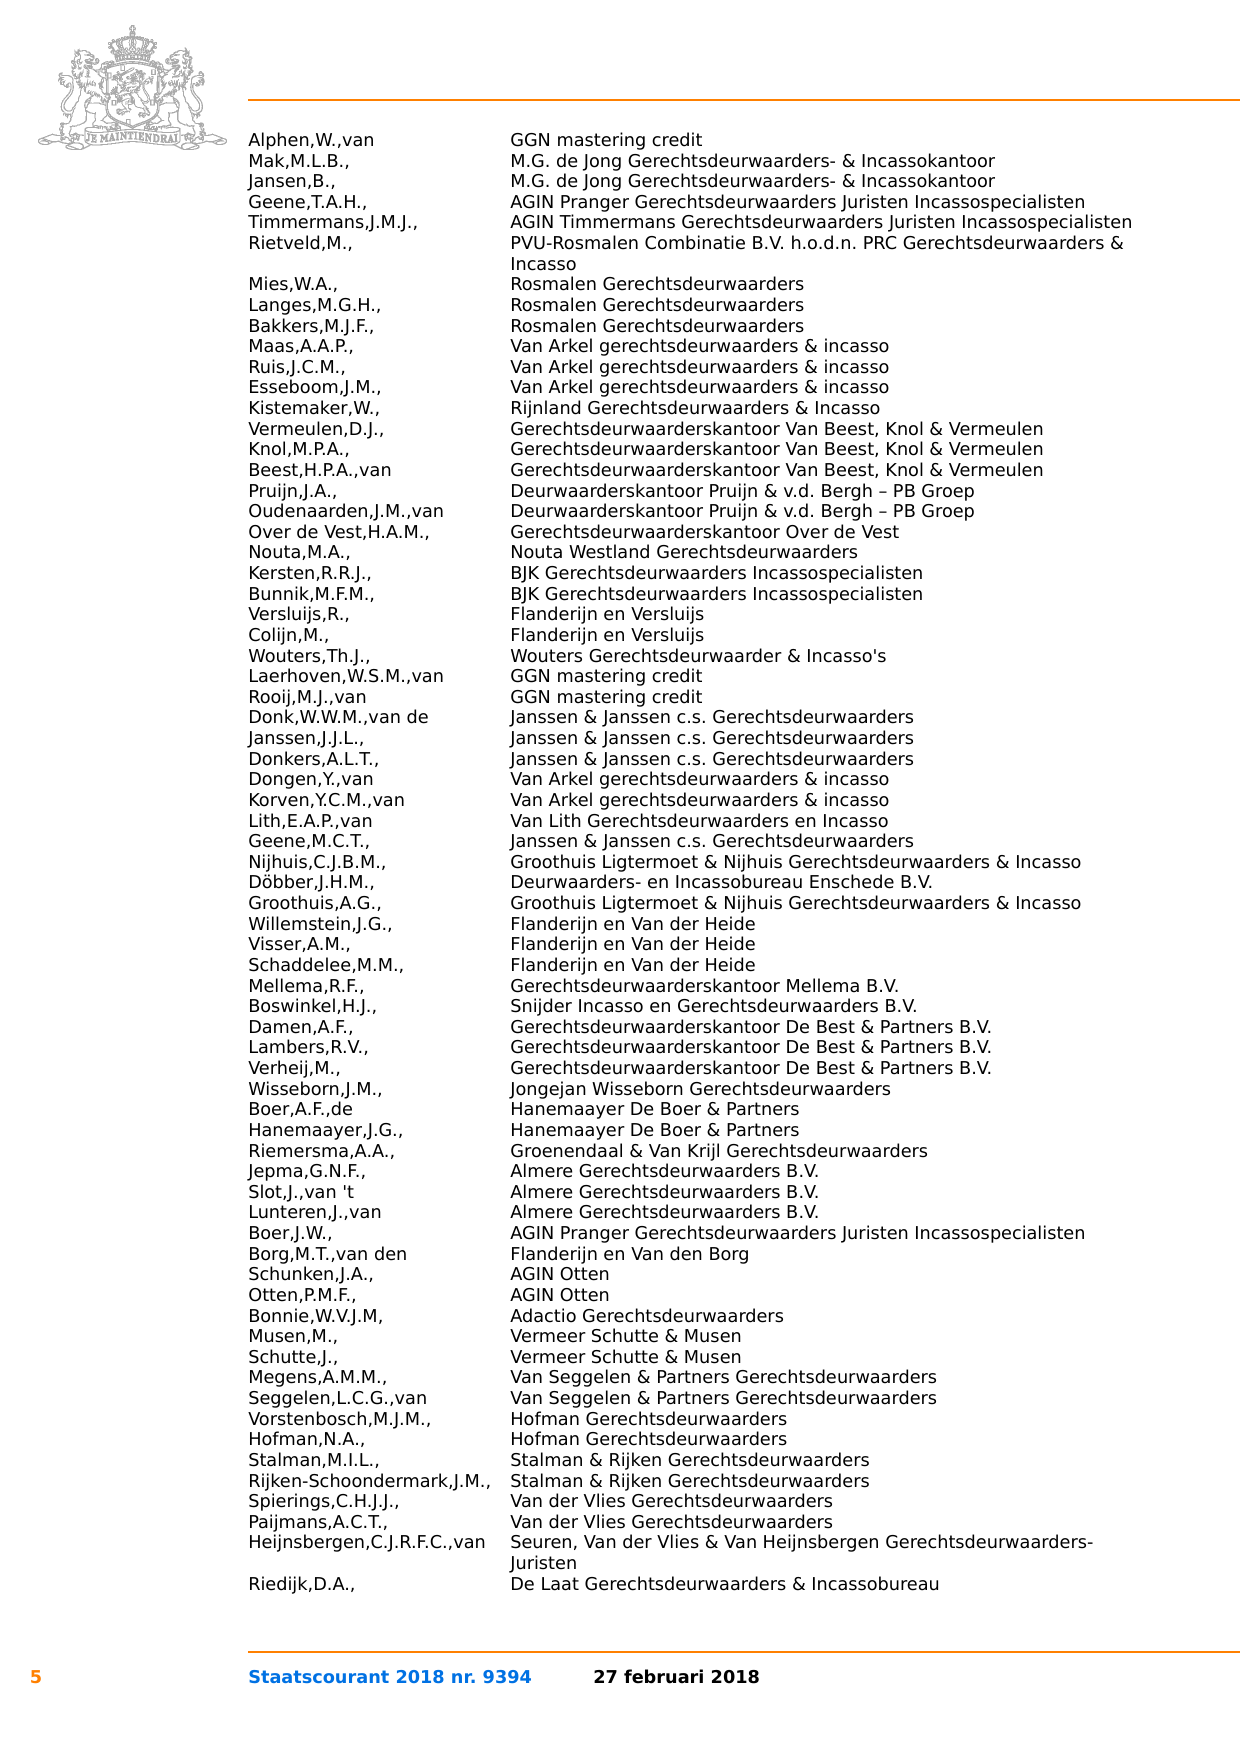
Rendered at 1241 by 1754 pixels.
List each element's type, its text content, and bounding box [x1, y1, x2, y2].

table_cell Maas,A.A.P., [248, 336, 504, 357]
table_cell Gerechtsdeurwaarderskantoor Van Beest, Knol & Vermeulen [504, 439, 1163, 460]
table_cell Hanemaayer De Boer & Partners [504, 1120, 1163, 1141]
table_cell Vermeer Schutte & Musen [504, 1347, 1163, 1367]
table_cell M.G. de Jong Gerechtsdeurwaarders- & Incassokantoor [504, 171, 1163, 192]
table_cell Van Arkel gerechtsdeurwaarders & incasso [504, 790, 1163, 811]
table_cell Gerechtsdeurwaarderskantoor Van Beest, Knol & Vermeulen [504, 419, 1163, 439]
table_cell Willemstein,J.G., [248, 914, 504, 934]
table_cell Jepma,G.N.F., [248, 1161, 504, 1182]
table_cell Gerechtsdeurwaarderskantoor De Best & Partners B.V. [504, 1038, 1163, 1058]
table_cell M.G. de Jong Gerechtsdeurwaarders- & Incassokantoor [504, 151, 1163, 171]
table_cell Bakkers,M.J.F., [248, 316, 504, 336]
table_cell Flanderijn en Van der Heide [504, 934, 1163, 955]
table_cell Van Arkel gerechtsdeurwaarders & incasso [504, 378, 1163, 398]
table_cell Over de Vest,H.A.M., [248, 522, 504, 542]
table_cell Almere Gerechtsdeurwaarders B.V. [504, 1182, 1163, 1202]
table_cell Spierings,C.H.J.J., [248, 1491, 504, 1512]
table_cell Otten,P.M.F., [248, 1285, 504, 1306]
table_cell Wouters,Th.J., [248, 646, 504, 666]
table_cell Mak,M.L.B., [248, 151, 504, 171]
table_cell Seggelen,L.C.G.,van [248, 1388, 504, 1409]
table_cell Rijnland Gerechtsdeurwaarders & Incasso [504, 398, 1163, 419]
table_cell Boer,J.W., [248, 1223, 504, 1244]
table_cell Gerechtsdeurwaarderskantoor De Best & Partners B.V. [504, 1017, 1163, 1037]
table_cell Laerhoven,W.S.M.,van [248, 666, 504, 687]
table_cell Musen,M., [248, 1326, 504, 1347]
table_cell Rooij,M.J.,van [248, 687, 504, 707]
table_cell GGN mastering credit [504, 666, 1163, 687]
table_cell Lith,E.A.P.,van [248, 811, 504, 831]
table_cell Groothuis,A.G., [248, 893, 504, 914]
table_cell Gerechtsdeurwaarderskantoor Van Beest, Knol & Vermeulen [504, 460, 1163, 481]
table_cell Bonnie,W.V.J.M, [248, 1306, 504, 1326]
table_cell Janssen & Janssen c.s. Gerechtsdeurwaarders [504, 728, 1163, 749]
table_cell Hofman Gerechtsdeurwaarders [504, 1409, 1163, 1429]
table_cell Almere Gerechtsdeurwaarders B.V. [504, 1161, 1163, 1182]
table_cell Groenendaal & Van Krijl Gerechtsdeurwaarders [504, 1141, 1163, 1161]
table_cell AGIN Pranger Gerechtsdeurwaarders Juristen Incassospecialisten [504, 1223, 1163, 1244]
table_cell Colijn,M., [248, 625, 504, 646]
table_cell Ruis,J.C.M., [248, 357, 504, 377]
table_cell Vorstenbosch,M.J.M., [248, 1409, 504, 1429]
picture [38, 25, 227, 150]
table_cell Adactio Gerechtsdeurwaarders [504, 1306, 1163, 1326]
table_cell Gerechtsdeurwaarderskantoor Mellema B.V. [504, 976, 1163, 996]
table_cell Kersten,R.R.J., [248, 563, 504, 584]
table_cell Stalman & Rijken Gerechtsdeurwaarders [504, 1471, 1163, 1491]
table_cell Dongen,Y.,van [248, 769, 504, 790]
table_cell Flanderijn en Versluijs [504, 604, 1163, 625]
table_cell Vermeer Schutte & Musen [504, 1326, 1163, 1347]
table_cell AGIN Timmermans Gerechtsdeurwaarders Juristen Incassospecialisten [504, 213, 1163, 233]
table_cell Schunken,J.A., [248, 1264, 504, 1285]
table_cell Langes,M.G.H., [248, 295, 504, 316]
table_cell Donk,W.W.M.,van de [248, 708, 504, 728]
table_cell Nouta Westland Gerechtsdeurwaarders [504, 543, 1163, 563]
table_cell Rijken-Schoondermark,J.M., [248, 1471, 504, 1491]
table_cell Verheij,M., [248, 1058, 504, 1079]
table_cell Gerechtsdeurwaarderskantoor De Best & Partners B.V. [504, 1058, 1163, 1079]
table_cell Boer,A.F.,de [248, 1099, 504, 1120]
table_cell Damen,A.F., [248, 1017, 504, 1037]
table_cell Paijmans,A.C.T., [248, 1512, 504, 1532]
table_cell Van Arkel gerechtsdeurwaarders & incasso [504, 769, 1163, 790]
table_cell Jansen,B., [248, 171, 504, 192]
table_cell Rosmalen Gerechtsdeurwaarders [504, 274, 1163, 295]
table_cell Groothuis Ligtermoet & Nijhuis Gerechtsdeurwaarders & Incasso [504, 893, 1163, 914]
table_cell Vermeulen,D.J., [248, 419, 504, 439]
table_cell Gerechtsdeurwaarderskantoor Over de Vest [504, 522, 1163, 542]
table_cell Groothuis Ligtermoet & Nijhuis Gerechtsdeurwaarders & Incasso [504, 852, 1163, 872]
table_cell Van der Vlies Gerechtsdeurwaarders [504, 1491, 1163, 1512]
table_cell Alphen,W.,van [248, 130, 504, 151]
table_cell Visser,A.M., [248, 934, 504, 955]
table_cell Oudenaarden,J.M.,van [248, 501, 504, 522]
table_cell GGN mastering credit [504, 687, 1163, 707]
table_cell Slot,J.,van 't [248, 1182, 504, 1202]
table_cell Lunteren,J.,van [248, 1203, 504, 1223]
table_cell Janssen & Janssen c.s. Gerechtsdeurwaarders [504, 831, 1163, 852]
table_cell Flanderijn en Versluijs [504, 625, 1163, 646]
table_cell Hofman Gerechtsdeurwaarders [504, 1429, 1163, 1450]
table_cell Hofman,N.A., [248, 1429, 504, 1450]
table_cell Van Seggelen & Partners Gerechtsdeurwaarders [504, 1388, 1163, 1409]
table_cell Döbber,J.H.M., [248, 873, 504, 893]
table_cell Boswinkel,H.J., [248, 996, 504, 1017]
table_cell PVU-Rosmalen Combinatie B.V. h.o.d.n. PRC Gerechtsdeurwaarders & Incasso [504, 233, 1163, 274]
table_cell Korven,Y.C.M.,van [248, 790, 504, 811]
table_cell De Laat Gerechtsdeurwaarders & Incassobureau [504, 1574, 1163, 1594]
table_cell BJK Gerechtsdeurwaarders Incassospecialisten [504, 563, 1163, 584]
table_cell Deurwaarderskantoor Pruijn & v.d. Bergh – PB Groep [504, 481, 1163, 501]
table_cell Janssen & Janssen c.s. Gerechtsdeurwaarders [504, 708, 1163, 728]
table_cell Rosmalen Gerechtsdeurwaarders [504, 316, 1163, 336]
table_cell Schaddelee,M.M., [248, 955, 504, 976]
table_cell Hanemaayer De Boer & Partners [504, 1099, 1163, 1120]
table_cell Snijder Incasso en Gerechtsdeurwaarders B.V. [504, 996, 1163, 1017]
table_cell Janssen,J.J.L., [248, 728, 504, 749]
table_cell Mellema,R.F., [248, 976, 504, 996]
table_cell AGIN Otten [504, 1264, 1163, 1285]
table_cell Knol,M.P.A., [248, 439, 504, 460]
table_cell Van Lith Gerechtsdeurwaarders en Incasso [504, 811, 1163, 831]
table_cell Geene,M.C.T., [248, 831, 504, 852]
table_cell Geene,T.A.H., [248, 192, 504, 212]
table_cell Nijhuis,C.J.B.M., [248, 852, 504, 872]
table_cell Hanemaayer,J.G., [248, 1120, 504, 1141]
table_cell Riemersma,A.A., [248, 1141, 504, 1161]
table_cell Timmermans,J.M.J., [248, 213, 504, 233]
table_cell Janssen & Janssen c.s. Gerechtsdeurwaarders [504, 749, 1163, 769]
table_cell Lambers,R.V., [248, 1038, 504, 1058]
table_cell Van der Vlies Gerechtsdeurwaarders [504, 1512, 1163, 1532]
table_cell Flanderijn en Van den Borg [504, 1244, 1163, 1264]
table_cell Jongejan Wisseborn Gerechtsdeurwaarders [504, 1079, 1163, 1099]
table_cell Donkers,A.L.T., [248, 749, 504, 769]
table_cell Pruijn,J.A., [248, 481, 504, 501]
table_cell Esseboom,J.M., [248, 378, 504, 398]
table_cell Versluijs,R., [248, 604, 504, 625]
table_cell AGIN Pranger Gerechtsdeurwaarders Juristen Incassospecialisten [504, 192, 1163, 212]
table_cell Deurwaarders- en Incassobureau Enschede B.V. [504, 873, 1163, 893]
table_cell Riedijk,D.A., [248, 1574, 504, 1594]
table_cell Wouters Gerechtsdeurwaarder & Incasso's [504, 646, 1163, 666]
table_cell Schutte,J., [248, 1347, 504, 1367]
table_cell Flanderijn en Van der Heide [504, 914, 1163, 934]
table_cell BJK Gerechtsdeurwaarders Incassospecialisten [504, 584, 1163, 604]
table_cell Heijnsbergen,C.J.R.F.C.,van [248, 1533, 504, 1574]
table_cell Deurwaarderskantoor Pruijn & v.d. Bergh – PB Groep [504, 501, 1163, 522]
table_cell Nouta,M.A., [248, 543, 504, 563]
table_cell Seuren, Van der Vlies & Van Heijnsbergen Gerechtsdeurwaarders-Juristen [504, 1533, 1163, 1574]
table_cell Stalman & Rijken Gerechtsdeurwaarders [504, 1450, 1163, 1471]
table_cell Van Arkel gerechtsdeurwaarders & incasso [504, 357, 1163, 377]
table_cell Rosmalen Gerechtsdeurwaarders [504, 295, 1163, 316]
table_cell Borg,M.T.,van den [248, 1244, 504, 1264]
table_cell Bunnik,M.F.M., [248, 584, 504, 604]
table_cell Van Arkel gerechtsdeurwaarders & incasso [504, 336, 1163, 357]
table_cell AGIN Otten [504, 1285, 1163, 1306]
table_cell Rietveld,M., [248, 233, 504, 274]
table_cell Van Seggelen & Partners Gerechtsdeurwaarders [504, 1368, 1163, 1388]
table_cell Almere Gerechtsdeurwaarders B.V. [504, 1203, 1163, 1223]
table_cell Megens,A.M.M., [248, 1368, 504, 1388]
table_cell Beest,H.P.A.,van [248, 460, 504, 481]
table_cell Stalman,M.I.L., [248, 1450, 504, 1471]
table_cell GGN mastering credit [504, 130, 1163, 151]
table_cell Wisseborn,J.M., [248, 1079, 504, 1099]
table_cell Mies,W.A., [248, 274, 504, 295]
table_cell Flanderijn en Van der Heide [504, 955, 1163, 976]
table_cell Kistemaker,W., [248, 398, 504, 419]
